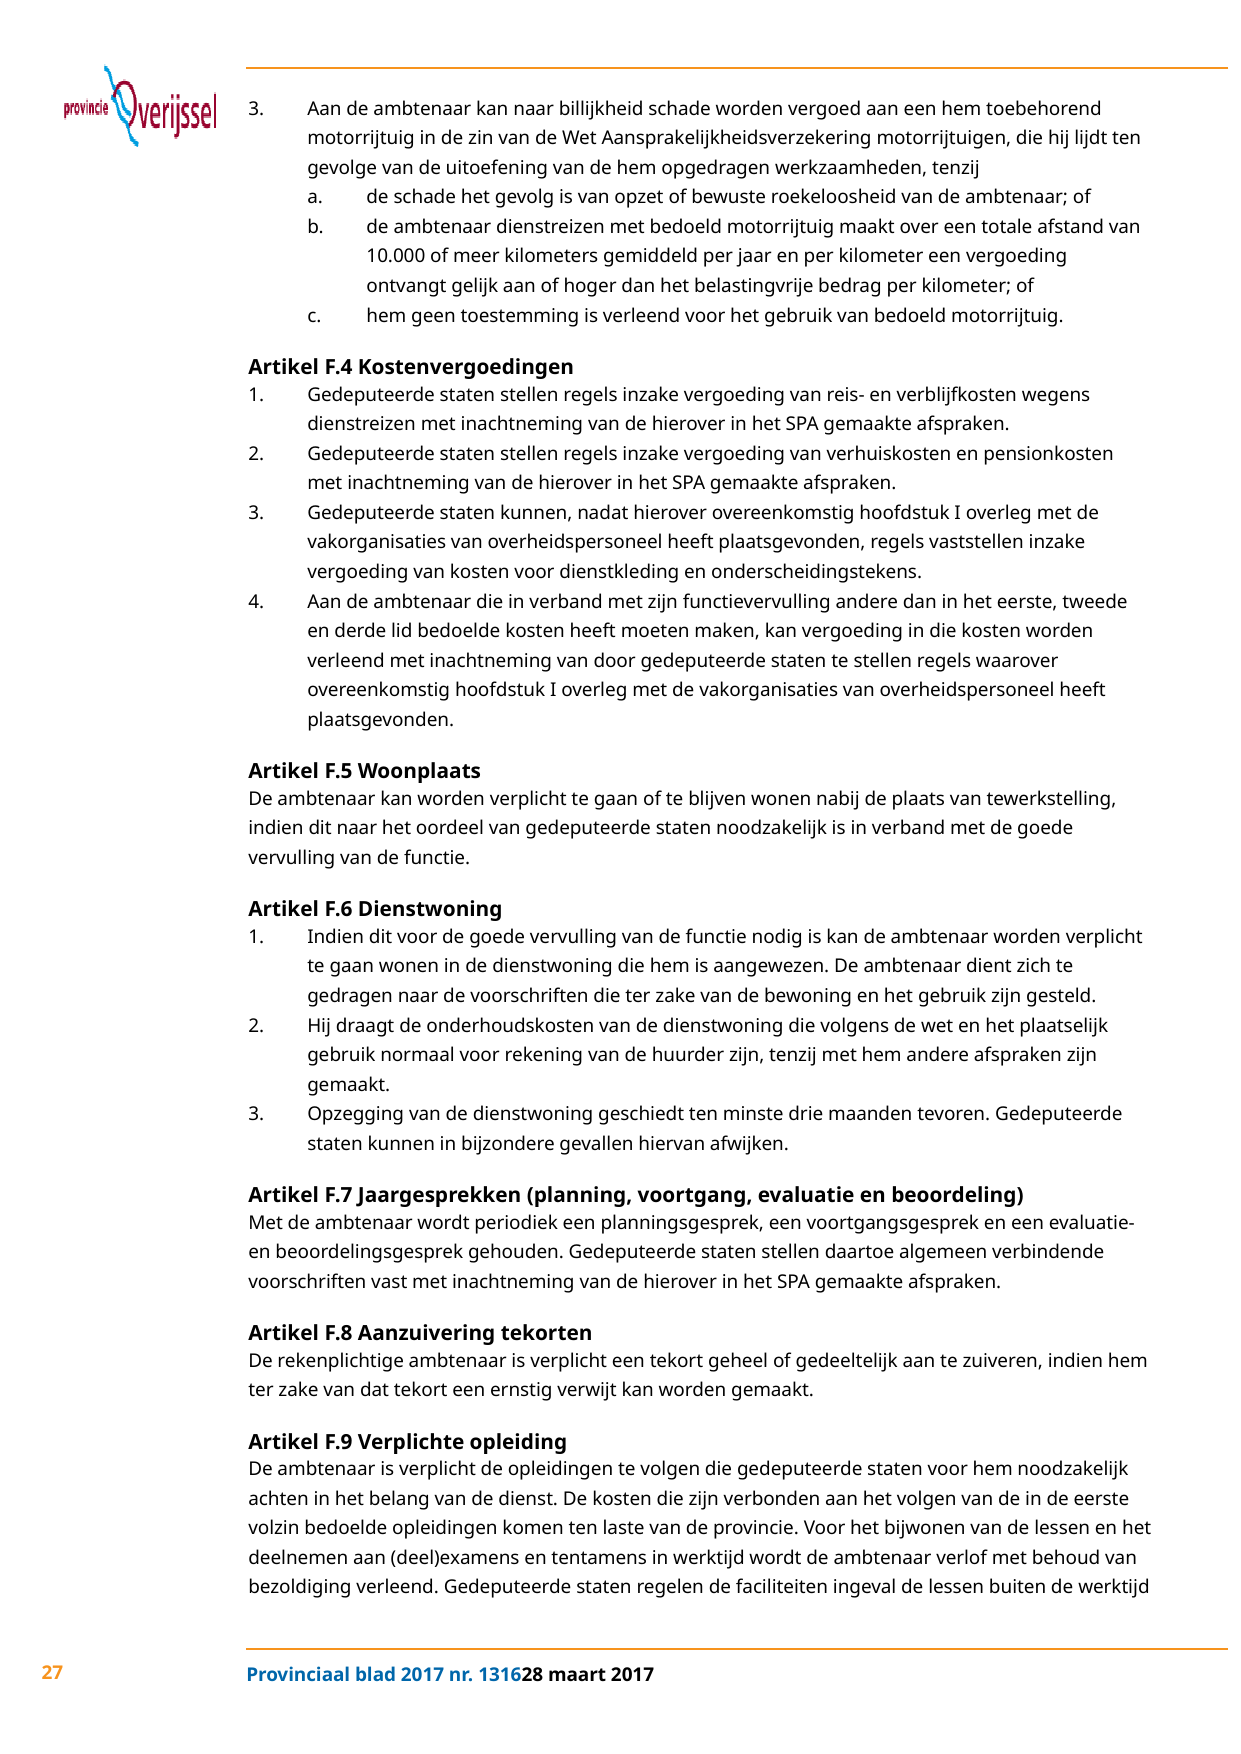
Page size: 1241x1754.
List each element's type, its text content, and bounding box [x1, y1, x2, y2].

list Gedeputeerde staten stellen regels inzake vergoeding van reis- en verblijfkosten wegens dienstreizen met inachtneming van de hierover in het SPA gemaakte afspraken. [248, 381, 1152, 436]
text Met de ambtenaar wordt periodiek een planningsgesprek, een voortgangsgesprek en een evaluatie- en beoordelingsgesprek gehouden. Gedeputeerde staten stellen daartoe algemeen verbindende voorschriften vast met inachtneming van de hierover in het SPA gemaakte afspraken. [248, 1209, 1152, 1294]
list Gedeputeerde staten stellen regels inzake vergoeding van verhuiskosten en pensionkosten met inachtneming van de hierover in het SPA gemaakte afspraken. [248, 440, 1152, 495]
list Aan de ambtenaar kan naar billijkheid schade worden vergoed aan een hem toebehorend motorrijtuig in de zin van de Wet Aansprakelijkheidsverzekering motorrijtuigen, die hij lijdt ten gevolge van de uitoefening van de hem opgedragen werkzaamheden, tenzij [248, 95, 1152, 180]
picture [41, 47, 231, 172]
list Aan de ambtenaar die in verband met zijn functievervulling andere dan in het eerste, tweede en derde lid bedoelde kosten heeft moeten maken, kan vergoeding in die kosten worden verleend met inachtneming van door gedeputeerde staten te stellen regels waarover overeenkomstig hoofdstuk I overleg met de vakorganisaties van overheidspersoneel heeft plaatsgevonden. [248, 588, 1152, 732]
text Artikel F.8 Aanzuivering tekorten [248, 1318, 1152, 1347]
list de schade het gevolg is van opzet of bewuste roekeloosheid van de ambtenaar; of [307, 183, 1152, 209]
list Gedeputeerde staten kunnen, nadat hierover overeenkomstig hoofdstuk I overleg met de vakorganisaties van overheidspersoneel heeft plaatsgevonden, regels vaststellen inzake vergoeding van kosten voor dienstkleding en onderscheidingstekens. [248, 499, 1152, 584]
text De ambtenaar is verplicht de opleidingen te volgen die gedeputeerde staten voor hem noodzakelijk achten in het belang van de dienst. De kosten die zijn verbonden aan het volgen van de in de eerste volzin bedoelde opleidingen komen ten laste van de provincie. Voor het bijwonen van de lessen en het deelnemen aan (deel)examens en tentamens in werktijd wordt de ambtenaar verlof met behoud van bezoldiging verleend. Gedeputeerde staten regelen de faciliteiten ingeval de lessen buiten de werktijd [248, 1455, 1152, 1599]
text Artikel F.5 Woonplaats [248, 757, 1152, 785]
text Artikel F.9 Verplichte opleiding [248, 1427, 1152, 1455]
text De ambtenaar kan worden verplicht te gaan of te blijven wonen nabij de plaats van tewerkstelling, indien dit naar het oordeel van gedeputeerde staten noodzakelijk is in verband met de goede vervulling van de functie. [248, 785, 1152, 870]
text Artikel F.6 Dienstwoning [248, 894, 1152, 923]
text Artikel F.4 Kostenvergoedingen [248, 352, 1152, 381]
list de ambtenaar dienstreizen met bedoeld motorrijtuig maakt over een totale afstand van 10.000 of meer kilometers gemiddeld per jaar en per kilometer een vergoeding ontvangt gelijk aan of hoger dan het belastingvrije bedrag per kilometer; of [307, 213, 1152, 298]
list Hij draagt de onderhoudskosten van de dienstwoning die volgens de wet en het plaatselijk gebruik normaal voor rekening van de huurder zijn, tenzij met hem andere afspraken zijn gemaakt. [248, 1012, 1152, 1097]
list Indien dit voor de goede vervulling van de functie nodig is kan de ambtenaar worden verplicht te gaan wonen in de dienstwoning die hem is aangewezen. De ambtenaar dient zich te gedragen naar de voorschriften die ter zake van de bewoning en het gebruik zijn gesteld. [248, 923, 1152, 1008]
list Opzegging van de dienstwoning geschiedt ten minste drie maanden tevoren. Gedeputeerde staten kunnen in bijzondere gevallen hiervan afwijken. [248, 1101, 1152, 1156]
text De rekenplichtige ambtenaar is verplicht een tekort geheel of gedeeltelijk aan te zuiveren, indien hem ter zake van dat tekort een ernstig verwijt kan worden gemaakt. [248, 1347, 1152, 1402]
list hem geen toestemming is verleend voor het gebruik van bedoeld motorrijtuig. [307, 302, 1152, 328]
text Artikel F.7 Jaargesprekken (planning, voortgang, evaluatie en beoordeling) [248, 1181, 1152, 1209]
